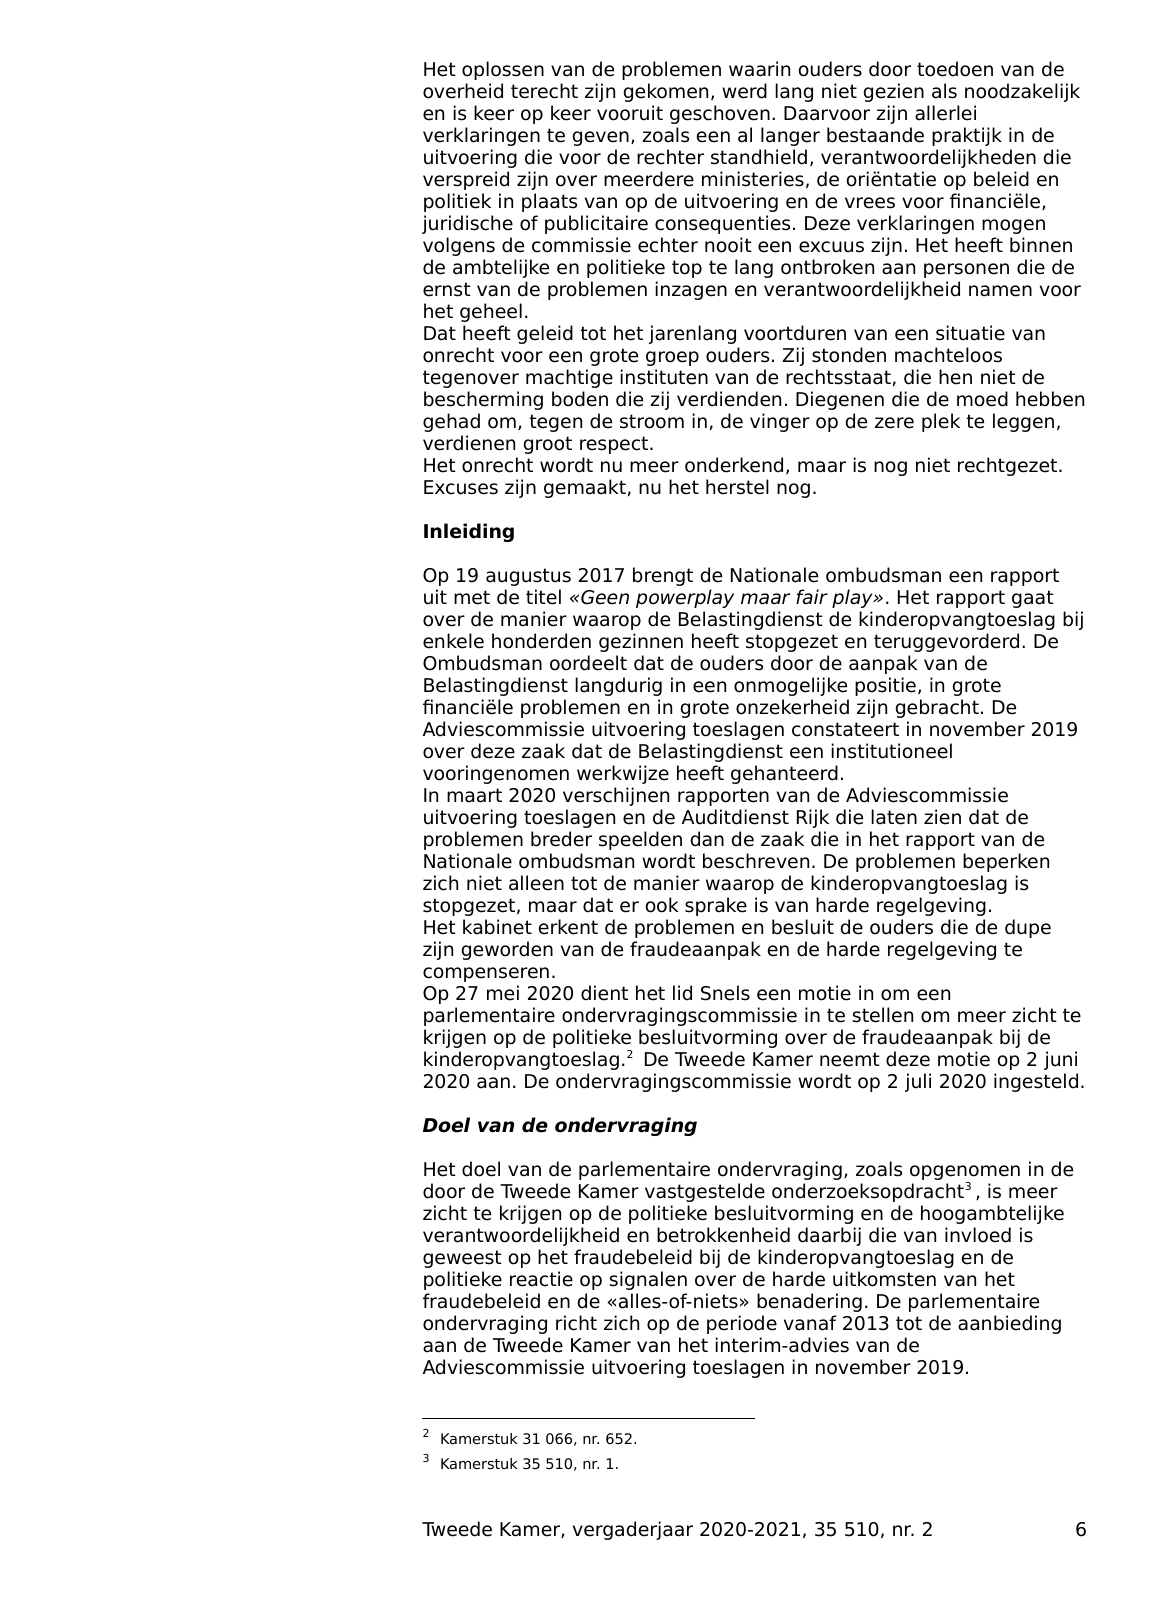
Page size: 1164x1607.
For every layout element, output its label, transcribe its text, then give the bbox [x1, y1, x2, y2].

text Kamerstuk 31 066, nr. 652. [422, 1427, 1087, 1449]
text Op 27 mei 2020 dient het lid Snels een motie in om een parlementaire ondervragingscommissie in te stellen om meer zicht te krijgen op de politieke besluitvorming over de fraudeaanpak bij de kinderopvangtoeslag. De Tweede Kamer neemt deze motie op 2 juni 2020 aan. De ondervragingscommissie wordt op 2 juli 2020 ingesteld. [422, 983, 1087, 1092]
text In maart 2020 verschijnen rapporten van de Adviescommissie uitvoering toeslagen en de Auditdienst Rijk die laten zien dat de problemen breder speelden dan de zaak die in het rapport van de Nationale ombudsman wordt beschreven. De problemen beperken zich niet alleen tot de manier waarop de kinderopvangtoeslag is stopgezet, maar dat er ook sprake is van harde regelgeving. [422, 785, 1087, 917]
text Kamerstuk 35 510, nr. 1. [422, 1452, 1087, 1474]
text Op 19 augustus 2017 brengt de Nationale ombudsman een rapport uit met de titel «Geen powerplay maar fair play». Het rapport gaat over de manier waarop de Belastingdienst de kinderopvangtoeslag bij enkele honderden gezinnen heeft stopgezet en teruggevorderd. De Ombudsman oordeelt dat de ouders door de aanpak van de Belastingdienst langdurig in een onmogelijke positie, in grote financiële problemen en in grote onzekerheid zijn gebracht. De Adviescommissie uitvoering toeslagen constateert in november 2019 over deze zaak dat de Belastingdienst een institutioneel vooringenomen werkwijze heeft gehanteerd. [422, 565, 1087, 785]
text Het doel van de parlementaire ondervraging, zoals opgenomen in de door de Tweede Kamer vastgestelde onderzoeksopdracht, is meer zicht te krijgen op de politieke besluitvorming en de hoogambtelijke verantwoordelijkheid en betrokkenheid daarbij die van invloed is geweest op het fraudebeleid bij de kinderopvangtoeslag en de politieke reactie op signalen over de harde uitkomsten van het fraudebeleid en de «alles-of-niets» benadering. De parlementaire ondervraging richt zich op de periode vanaf 2013 tot de aanbieding aan de Tweede Kamer van het interim-advies van de Adviescommissie uitvoering toeslagen in november 2019. [422, 1159, 1087, 1379]
text Het kabinet erkent de problemen en besluit de ouders die de dupe zijn geworden van de fraudeaanpak en de harde regelgeving te compenseren. [422, 917, 1087, 983]
text Het oplossen van de problemen waarin ouders door toedoen van de overheid terecht zijn gekomen, werd lang niet gezien als noodzakelijk en is keer op keer vooruit geschoven. Daarvoor zijn allerlei verklaringen te geven, zoals een al langer bestaande praktijk in de uitvoering die voor de rechter standhield, verantwoordelijkheden die verspreid zijn over meerdere ministeries, de oriëntatie op beleid en politiek in plaats van op de uitvoering en de vrees voor financiële, juridische of publicitaire consequenties. Deze verklaringen mogen volgens de commissie echter nooit een excuus zijn. Het heeft binnen de ambtelijke en politieke top te lang ontbroken aan personen die de ernst van de problemen inzagen en verantwoordelijkheid namen voor het geheel. [422, 59, 1087, 323]
subtitle Inleiding [422, 521, 1087, 543]
text Het onrecht wordt nu meer onderkend, maar is nog niet rechtgezet. Excuses zijn gemaakt, nu het herstel nog. [422, 455, 1087, 499]
subtitle Doel van de ondervraging [422, 1115, 1087, 1137]
text Dat heeft geleid tot het jarenlang voortduren van een situatie van onrecht voor een grote groep ouders. Zij stonden machteloos tegenover machtige instituten van de rechtsstaat, die hen niet de bescherming boden die zij verdienden. Diegenen die de moed hebben gehad om, tegen de stroom in, de vinger op de zere plek te leggen, verdienen groot respect. [422, 323, 1087, 455]
